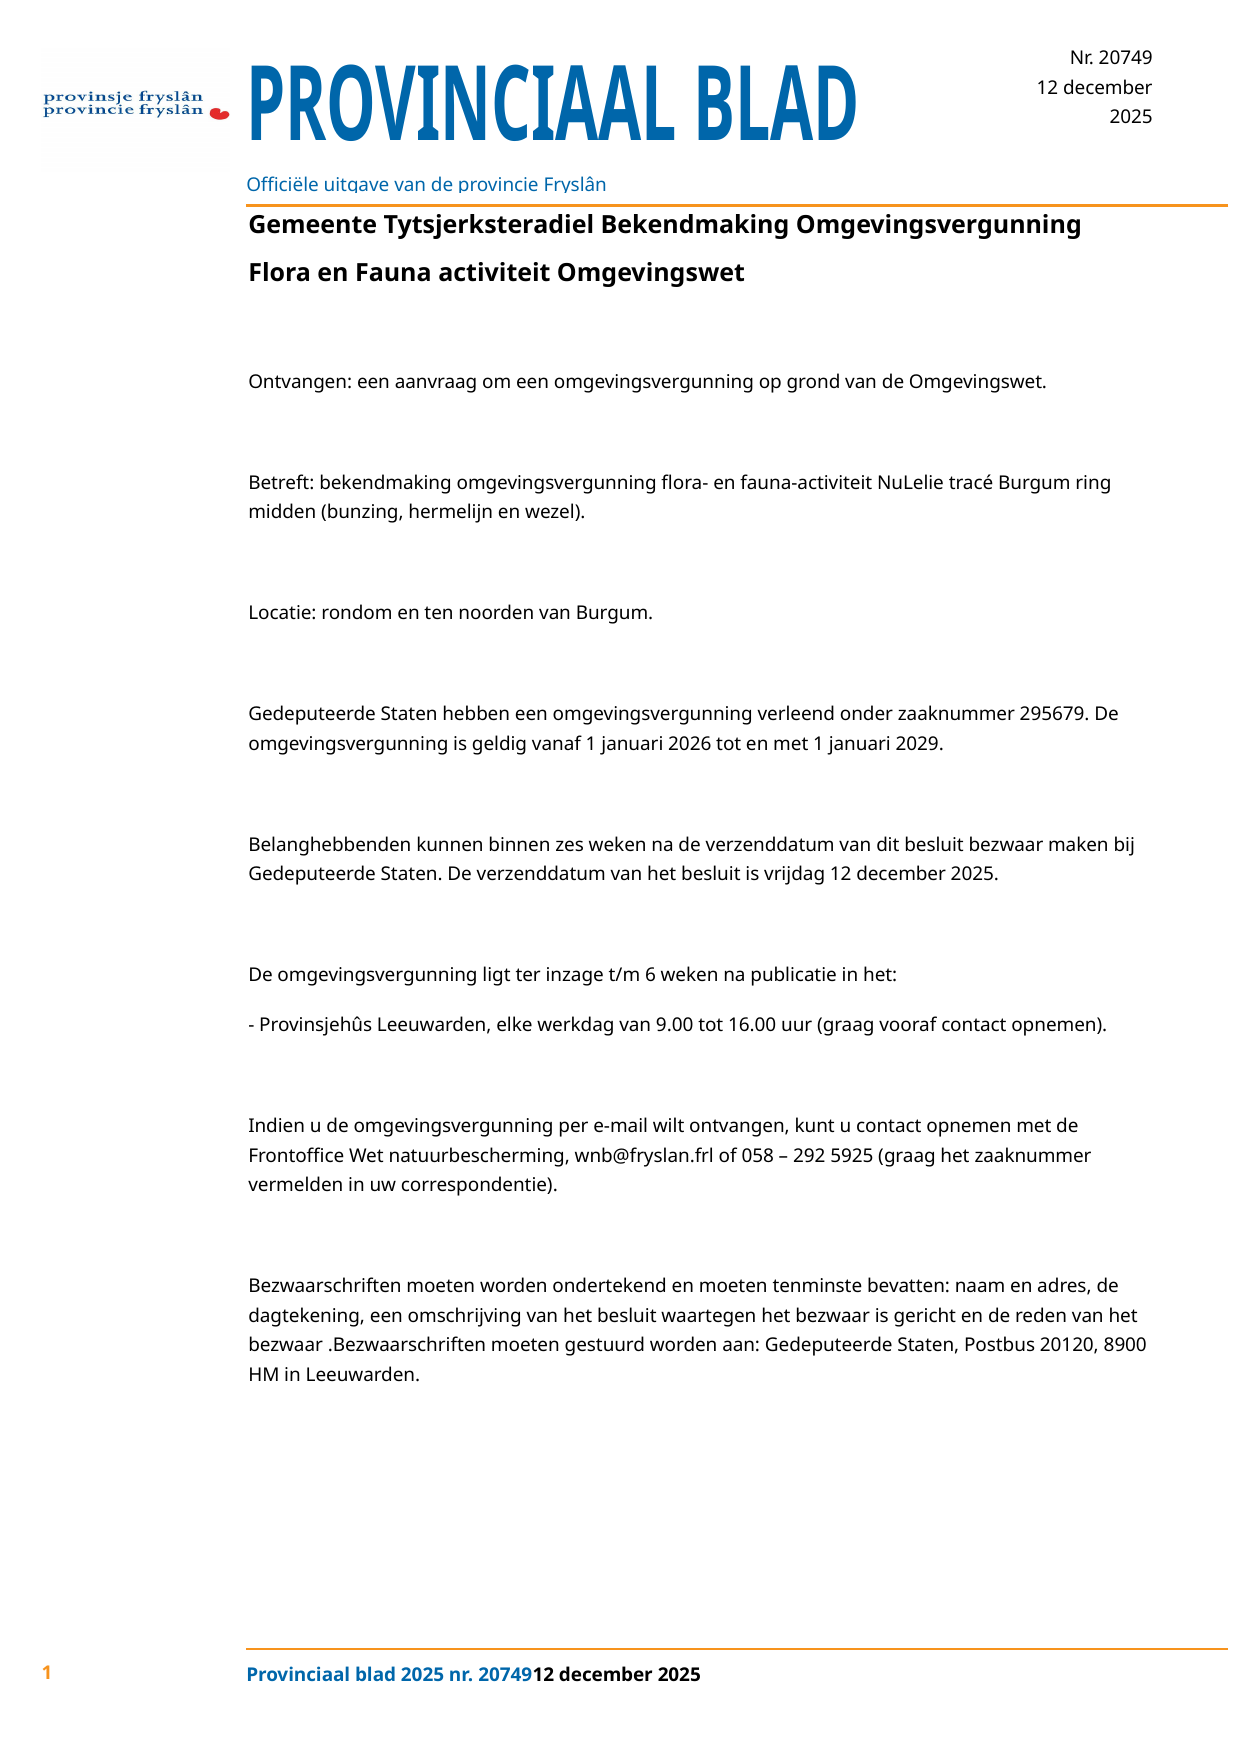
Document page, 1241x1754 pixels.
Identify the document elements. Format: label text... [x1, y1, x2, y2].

text Gedeputeerde Staten hebben een omgevingsvergunning verleend onder zaaknummer 295679. De omgevingsvergunning is geldig vanaf 1 januari 2026 tot en met 1 januari 2029. [248, 700, 1152, 756]
text De omgevingsvergunning ligt ter inzage t/m 6 weken na publicatie in het: [248, 961, 1152, 987]
text Ontvangen: een aanvraag om een omgevingsvergunning op grond van de Omgevingswet. [248, 368, 1152, 394]
text Bezwaarschriften moeten worden ondertekend en moeten tenminste bevatten: naam en adres, de dagtekening, een omschrijving van het besluit waartegen het bezwaar is gericht en de reden van het bezwaar .Bezwaarschriften moeten gestuurd worden aan: Gedeputeerde Staten, Postbus 20120, 8900 HM in Leeuwarden. [248, 1272, 1152, 1387]
text - Provinsjehûs Leeuwarden, elke werkdag van 9.00 tot 16.00 uur (graag vooraf contact opnemen). [248, 1012, 1152, 1037]
text Locatie: rondom en ten noorden van Burgum. [248, 599, 1152, 625]
text Indien u de omgevingsvergunning per e-mail wilt ontvangen, kunt u contact opnemen met de Frontoffice Wet natuurbescherming, wnb@fryslan.frl of 058 – 292 5925 (graag het zaaknummer vermelden in uw correspondentie). [248, 1112, 1152, 1197]
text Gemeente Tytsjerksteradiel Bekendmaking Omgevingsvergunning Flora en Fauna activiteit Omgevingswet [248, 207, 1152, 288]
text Betreft: bekendmaking omgevingsvergunning flora- en fauna-activiteit NuLelie tracé Burgum ring midden (bunzing, hermelijn en wezel). [248, 469, 1152, 524]
text Belanghebbenden kunnen binnen zes weken na de verzenddatum van dit besluit bezwaar maken bij Gedeputeerde Staten. De verzenddatum van het besluit is vrijdag 12 december 2025. [248, 831, 1152, 886]
picture [41, 47, 231, 172]
